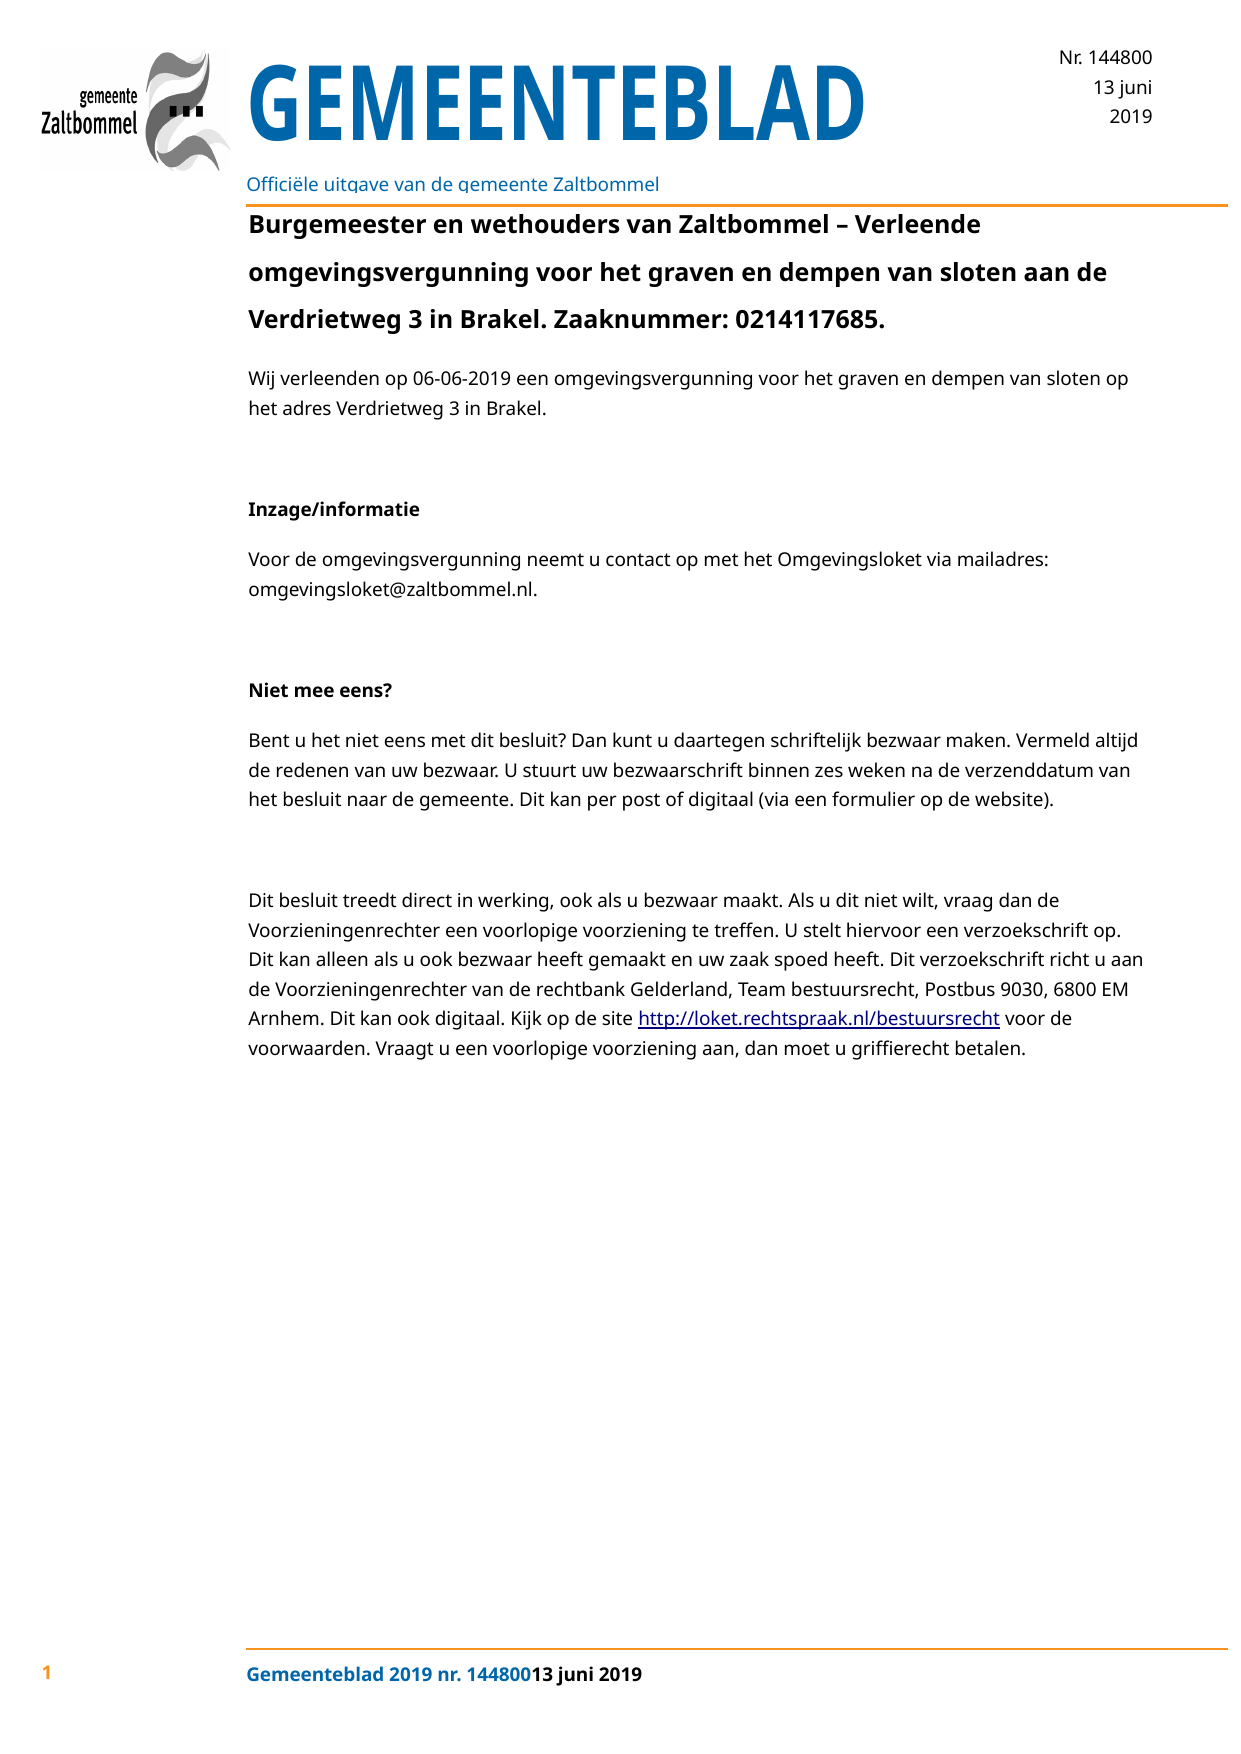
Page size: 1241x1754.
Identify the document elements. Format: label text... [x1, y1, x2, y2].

text Niet mee eens? [248, 677, 1152, 702]
picture [41, 47, 231, 172]
text Inzage/informatie [248, 496, 1152, 522]
text Wij verleenden op 06-06-2019 een omgevingsvergunning voor het graven en dempen van sloten op het adres Verdrietweg 3 in Brakel. [248, 366, 1152, 421]
text Bent u het niet eens met dit besluit? Dan kunt u daartegen schriftelijk bezwaar maken. Vermeld altijd de redenen van uw bezwaar. U stuurt uw bezwaarschrift binnen zes weken na de verzenddatum van het besluit naar de gemeente. Dit kan per post of digitaal (via een formulier op de website). [248, 727, 1152, 812]
text Dit besluit treedt direct in werking, ook als u bezwaar maakt. Als u dit niet wilt, vraag dan de Voorzieningenrechter een voorlopige voorziening te treffen. U stelt hiervoor een verzoekschrift op. Dit kan alleen als u ook bezwaar heeft gemaakt en uw zaak spoed heeft. Dit verzoekschrift richt u aan de Voorzieningenrechter van de rechtbank Gelderland, Team bestuursrecht, Postbus 9030, 6800 EM Arnhem. Dit kan ook digitaal. Kijk op de site http://loket.rechtspraak.nl/bestuursrecht voor de voorwaarden. Vraagt u een voorlopige voorziening aan, dan moet u griffierecht betalen. [248, 887, 1152, 1061]
text Voor de omgevingsvergunning neemt u contact op met het Omgevingsloket via mailadres: omgevingsloket@zaltbommel.nl. [248, 546, 1152, 602]
text Burgemeester en wethouders van Zaltbommel – Verleende omgevingsvergunning voor het graven en dempen van sloten aan de Verdrietweg 3 in Brakel. Zaaknummer: 0214117685. [248, 207, 1152, 336]
